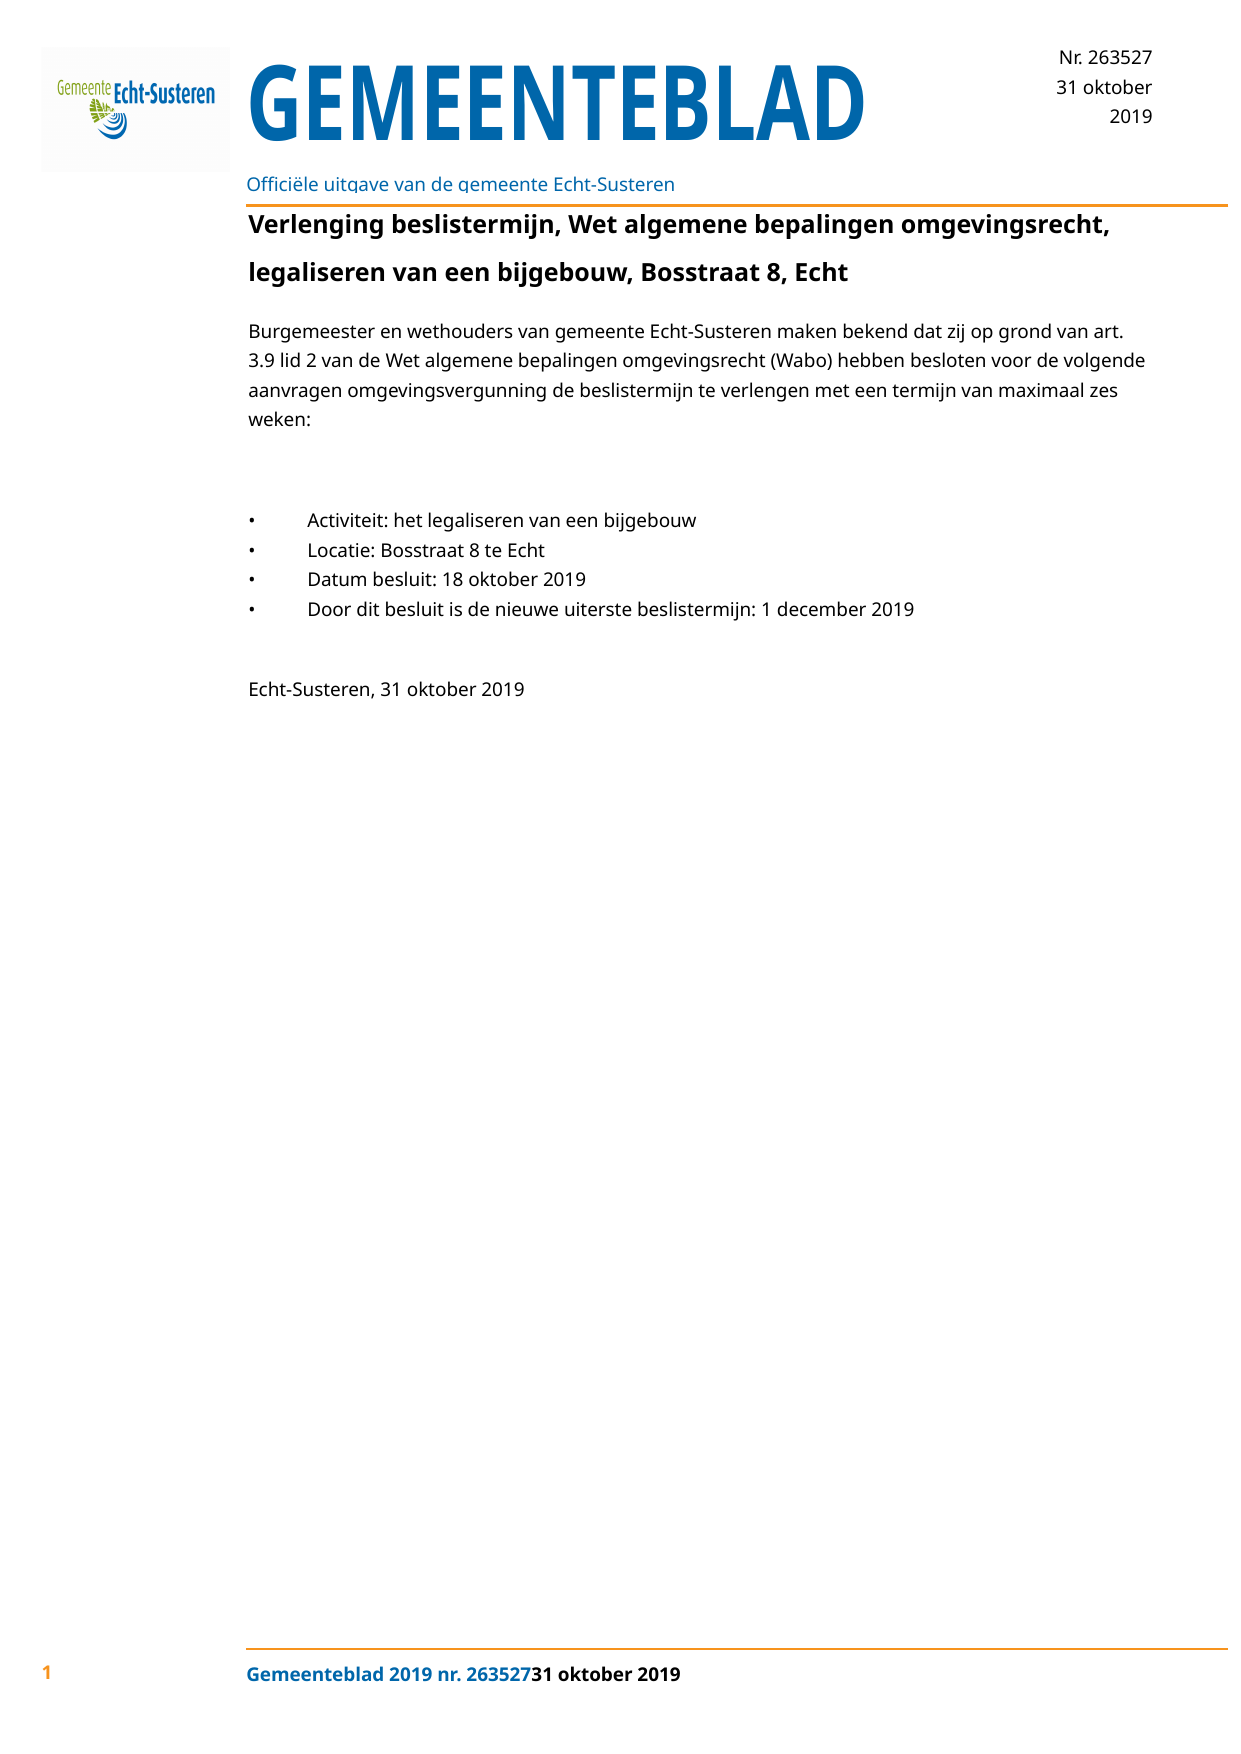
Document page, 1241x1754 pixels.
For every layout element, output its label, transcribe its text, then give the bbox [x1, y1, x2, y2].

list Datum besluit: 18 oktober 2019 [248, 567, 1152, 592]
text Burgemeester en wethouders van gemeente Echt-Susteren maken bekend dat zij op grond van art. 3.9 lid 2 van de Wet algemene bepalingen omgevingsrecht (Wabo) hebben besloten voor de volgende aanvragen omgevingsvergunning de beslistermijn te verlengen met een termijn van maximaal zes weken: [248, 318, 1152, 432]
text Echt-Susteren, 31 oktober 2019 [248, 676, 1152, 702]
text Verlenging beslistermijn, Wet algemene bepalingen omgevingsrecht, legaliseren van een bijgebouw, Bosstraat 8, Echt [248, 207, 1152, 288]
list Door dit besluit is de nieuwe uiterste beslistermijn: 1 december 2019 [248, 596, 1152, 622]
list Locatie: Bosstraat 8 te Echt [248, 537, 1152, 563]
list Activiteit: het legaliseren van een bijgebouw [248, 507, 1152, 533]
picture [41, 47, 231, 172]
